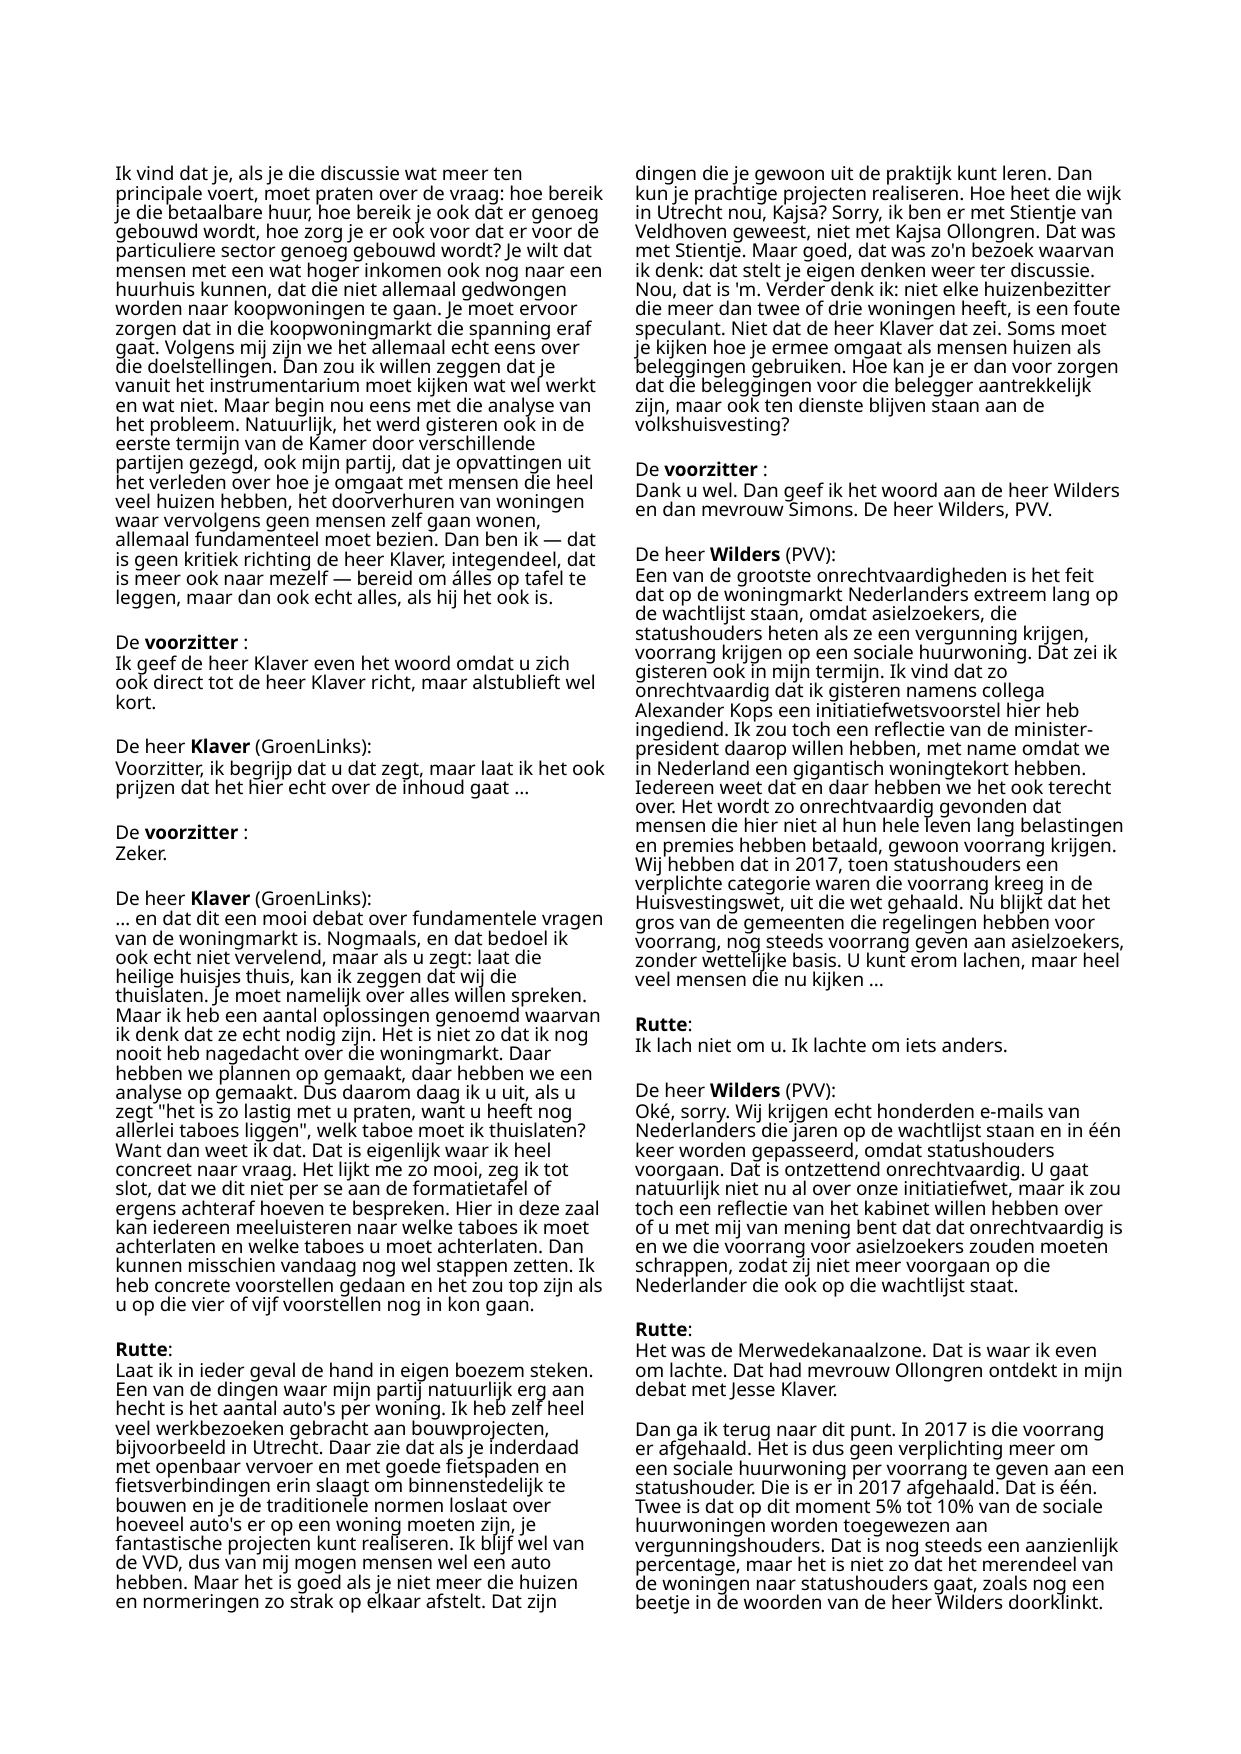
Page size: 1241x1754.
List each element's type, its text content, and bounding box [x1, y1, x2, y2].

text De heer Wilders (PVV): [635, 541, 1125, 567]
text De voorzitter : [115, 629, 605, 655]
text Rutte: [635, 1012, 1125, 1037]
text De heer Wilders (PVV): [635, 1077, 1125, 1103]
text Dank u wel. Dan geef ik het woord aan de heer Wilders en dan mevrouw Simons. De heer Wilders, PVV. [635, 482, 1125, 520]
text … en dat dit een mooi debat over fundamentele vragen van de woningmarkt is. Nogmaals, en dat bedoel ik ook echt niet vervelend, maar als u zegt: laat die heilige huisjes thuis, kan ik zeggen dat wij die thuislaten. Je moet namelijk over alles willen spreken. Maar ik heb een aantal oplossingen genoemd waarvan ik denk dat ze echt nodig zijn. Het is niet zo dat ik nog nooit heb nagedacht over die woningmarkt. Daar hebben we plannen op gemaakt, daar hebben we een analyse op gemaakt. Dus daarom daag ik u uit, als u zegt "het is zo lastig met u praten, want u heeft nog allerlei taboes liggen", welk taboe moet ik thuislaten? Want dan weet ik dat. Dat is eigenlijk waar ik heel concreet naar vraag. Het lijkt me zo mooi, zeg ik tot slot, dat we dit niet per se aan de formatietafel of ergens achteraf hoeven te bespreken. Hier in deze zaal kan iedereen meeluisteren naar welke taboes ik moet achterlaten en welke taboes u moet achterlaten. Dan kunnen misschien vandaag nog wel stappen zetten. Ik heb concrete voorstellen gedaan en het zou top zijn als u op die vier of vijf voorstellen nog in kon gaan. [115, 910, 605, 1315]
text Een van de grootste onrechtvaardigheden is het feit dat op de woningmarkt Nederlanders extreem lang op de wachtlijst staan, omdat asielzoekers, die statushouders heten als ze een vergunning krijgen, voorrang krijgen op een sociale huurwoning. Dat zei ik gisteren ook in mijn termijn. Ik vind dat zo onrechtvaardig dat ik gisteren namens collega Alexander Kops een initiatiefwetsvoorstel hier heb ingediend. Ik zou toch een reflectie van de minister-president daarop willen hebben, met name omdat we in Nederland een gigantisch woningtekort hebben. Iedereen weet dat en daar hebben we het ook terecht over. Het wordt zo onrechtvaardig gevonden dat mensen die hier niet al hun hele leven lang belastingen en premies hebben betaald, gewoon voorrang krijgen. Wij hebben dat in 2017, toen statushouders een verplichte categorie waren die voorrang kreeg in de Huisvestingswet, uit die wet gehaald. Nu blijkt dat het gros van de gemeenten die regelingen hebben voor voorrang, nog steeds voorrang geven aan asielzoekers, zonder wettelijke basis. U kunt erom lachen, maar heel veel mensen die nu kijken ... [635, 567, 1125, 991]
text Laat ik in ieder geval de hand in eigen boezem steken. Een van de dingen waar mijn partij natuurlijk erg aan hecht is het aantal auto's per woning. Ik heb zelf heel veel werkbezoeken gebracht aan bouwprojecten, bijvoorbeeld in Utrecht. Daar zie dat als je inderdaad met openbaar vervoer en met goede fietspaden en fietsverbindingen erin slaagt om binnenstedelijk te bouwen en je de traditionele normen loslaat over hoeveel auto's er op een woning moeten zijn, je fantastische projecten kunt realiseren. Ik blijf wel van de VVD, dus van mij mogen mensen wel een auto hebben. Maar het is goed als je niet meer die huizen en normeringen zo strak op elkaar afstelt. Dat zijn [115, 1362, 605, 1612]
text Rutte: [635, 1317, 1125, 1342]
text De voorzitter : [635, 456, 1125, 482]
text De voorzitter : [115, 819, 605, 844]
text Dan ga ik terug naar dit punt. In 2017 is die voorrang er afgehaald. Het is dus geen verplichting meer om een sociale huurwoning per voorrang te geven aan een statushouder. Die is er in 2017 afgehaald. Dat is één. Twee is dat op dit moment 5% tot 10% van de sociale huurwoningen worden toegewezen aan vergunningshouders. Dat is nog steeds een aanzienlijk percentage, maar het is niet zo dat het merendeel van de woningen naar statushouders gaat, zoals nog een beetje in de woorden van de heer Wilders doorklinkt. [635, 1421, 1125, 1614]
text De heer Klaver (GroenLinks): [115, 734, 605, 759]
text Zeker. [115, 844, 605, 864]
text Voorzitter, ik begrijp dat u dat zegt, maar laat ik het ook prijzen dat het hier echt over de inhoud gaat ... [115, 759, 605, 798]
text Ik vind dat je, als je die discussie wat meer ten principale voert, moet praten over de vraag: hoe bereik je die betaalbare huur, hoe bereik je ook dat er genoeg gebouwd wordt, hoe zorg je er ook voor dat er voor de particuliere sector genoeg gebouwd wordt? Je wilt dat mensen met een wat hoger inkomen ook nog naar een huurhuis kunnen, dat die niet allemaal gedwongen worden naar koopwoningen te gaan. Je moet ervoor zorgen dat in die koopwoningmarkt die spanning eraf gaat. Volgens mij zijn we het allemaal echt eens over die doelstellingen. Dan zou ik willen zeggen dat je vanuit het instrumentarium moet kijken wat wel werkt en wat niet. Maar begin nou eens met die analyse van het probleem. Natuurlijk, het werd gisteren ook in de eerste termijn van de Kamer door verschillende partijen gezegd, ook mijn partij, dat je opvattingen uit het verleden over hoe je omgaat met mensen die heel veel huizen hebben, het doorverhuren van woningen waar vervolgens geen mensen zelf gaan wonen, allemaal fundamenteel moet bezien. Dan ben ik — dat is geen kritiek richting de heer Klaver, integendeel, dat is meer ook naar mezelf — bereid om álles op tafel te leggen, maar dan ook echt alles, als hij het ook is. [115, 165, 605, 608]
text dingen die je gewoon uit de praktijk kunt leren. Dan kun je prachtige projecten realiseren. Hoe heet die wijk in Utrecht nou, Kajsa? Sorry, ik ben er met Stientje van Veldhoven geweest, niet met Kajsa Ollongren. Dat was met Stientje. Maar goed, dat was zo'n bezoek waarvan ik denk: dat stelt je eigen denken weer ter discussie. Nou, dat is 'm. Verder denk ik: niet elke huizenbezitter die meer dan twee of drie woningen heeft, is een foute speculant. Niet dat de heer Klaver dat zei. Soms moet je kijken hoe je ermee omgaat als mensen huizen als beleggingen gebruiken. Hoe kan je er dan voor zorgen dat die beleggingen voor die belegger aantrekkelijk zijn, maar ook ten dienste blijven staan aan de volkshuisvesting? [635, 165, 1125, 435]
text Ik lach niet om u. Ik lachte om iets anders. [635, 1037, 1125, 1057]
text De heer Klaver (GroenLinks): [115, 885, 605, 910]
text Oké, sorry. Wij krijgen echt honderden e-mails van Nederlanders die jaren op de wachtlijst staan en in één keer worden gepasseerd, omdat statushouders voorgaan. Dat is ontzettend onrechtvaardig. U gaat natuurlijk niet nu al over onze initiatiefwet, maar ik zou toch een reflectie van het kabinet willen hebben over of u met mij van mening bent dat dat onrechtvaardig is en we die voorrang voor asielzoekers zouden moeten schrappen, zodat zij niet meer voorgaan op die Nederlander die ook op die wachtlijst staat. [635, 1103, 1125, 1296]
text Het was de Merwedekanaalzone. Dat is waar ik even om lachte. Dat had mevrouw Ollongren ontdekt in mijn debat met Jesse Klaver. [635, 1342, 1125, 1400]
text Ik geef de heer Klaver even het woord omdat u zich ook direct tot de heer Klaver richt, maar alstublieft wel kort. [115, 655, 605, 713]
text Rutte: [115, 1336, 605, 1362]
